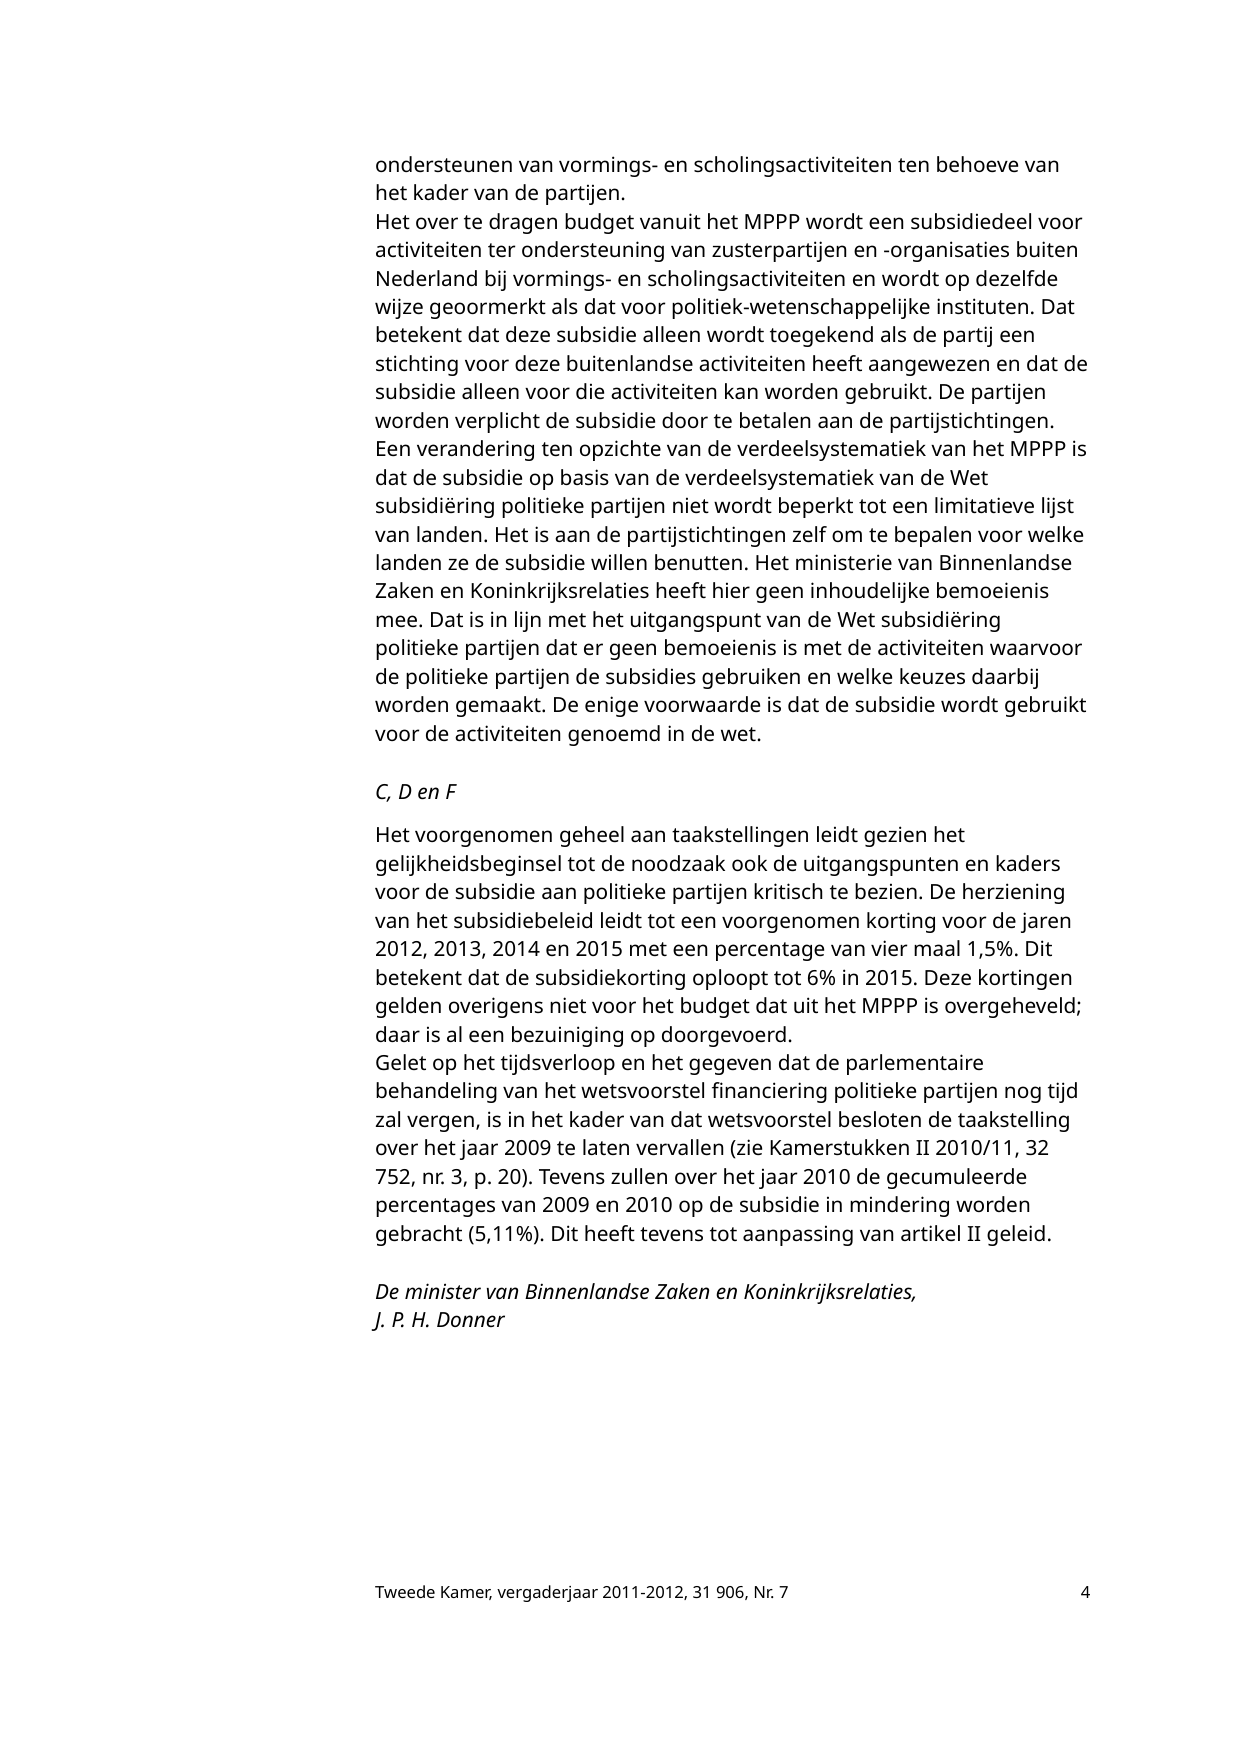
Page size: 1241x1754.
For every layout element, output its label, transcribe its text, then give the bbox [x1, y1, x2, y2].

text C, D en F [375, 777, 1090, 806]
text Het over te dragen budget vanuit het MPPP wordt een subsidiedeel voor activiteiten ter ondersteuning van zusterpartijen en -organisaties buiten Nederland bij vormings- en scholingsactiviteiten en wordt op dezelfde wijze geoormerkt als dat voor politiek-wetenschappelijke instituten. Dat betekent dat deze subsidie alleen wordt toegekend als de partij een stichting voor deze buitenlandse activiteiten heeft aangewezen en dat de subsidie alleen voor die activiteiten kan worden gebruikt. De partijen worden verplicht de subsidie door te betalen aan de partijstichtingen. [375, 207, 1090, 434]
text ondersteunen van vormings- en scholingsactiviteiten ten behoeve van het kader van de partijen. [375, 150, 1090, 207]
text De minister van Binnenlandse Zaken en Koninkrijksrelaties, [375, 1277, 1090, 1306]
text Een verandering ten opzichte van de verdeelsystematiek van het MPPP is dat de subsidie op basis van de verdeelsystematiek van de Wet subsidiëring politieke partijen niet wordt beperkt tot een limitatieve lijst van landen. Het is aan de partijstichtingen zelf om te bepalen voor welke landen ze de subsidie willen benutten. Het ministerie van Binnenlandse Zaken en Koninkrijksrelaties heeft hier geen inhoudelijke bemoeienis mee. Dat is in lijn met het uitgangspunt van de Wet subsidiëring politieke partijen dat er geen bemoeienis is met de activiteiten waarvoor de politieke partijen de subsidies gebruiken en welke keuzes daarbij worden gemaakt. De enige voorwaarde is dat de subsidie wordt gebruikt voor de activiteiten genoemd in de wet. [375, 434, 1090, 747]
text J. P. H. Donner [375, 1306, 1090, 1334]
text Het voorgenomen geheel aan taakstellingen leidt gezien het gelijkheidsbeginsel tot de noodzaak ook de uitgangspunten en kaders voor de subsidie aan politieke partijen kritisch te bezien. De herziening van het subsidiebeleid leidt tot een voorgenomen korting voor de jaren 2012, 2013, 2014 en 2015 met een percentage van vier maal 1,5%. Dit betekent dat de subsidiekorting oploopt tot 6% in 2015. Deze kortingen gelden overigens niet voor het budget dat uit het MPPP is overgeheveld; daar is al een bezuiniging op doorgevoerd. [375, 821, 1090, 1048]
text Gelet op het tijdsverloop en het gegeven dat de parlementaire behandeling van het wetsvoorstel financiering politieke partijen nog tijd zal vergen, is in het kader van dat wetsvoorstel besloten de taakstelling over het jaar 2009 te laten vervallen (zie Kamerstukken II 2010/11, 32 752, nr. 3, p. 20). Tevens zullen over het jaar 2010 de gecumuleerde percentages van 2009 en 2010 op de subsidie in mindering worden gebracht (5,11%). Dit heeft tevens tot aanpassing van artikel II geleid. [375, 1048, 1090, 1247]
